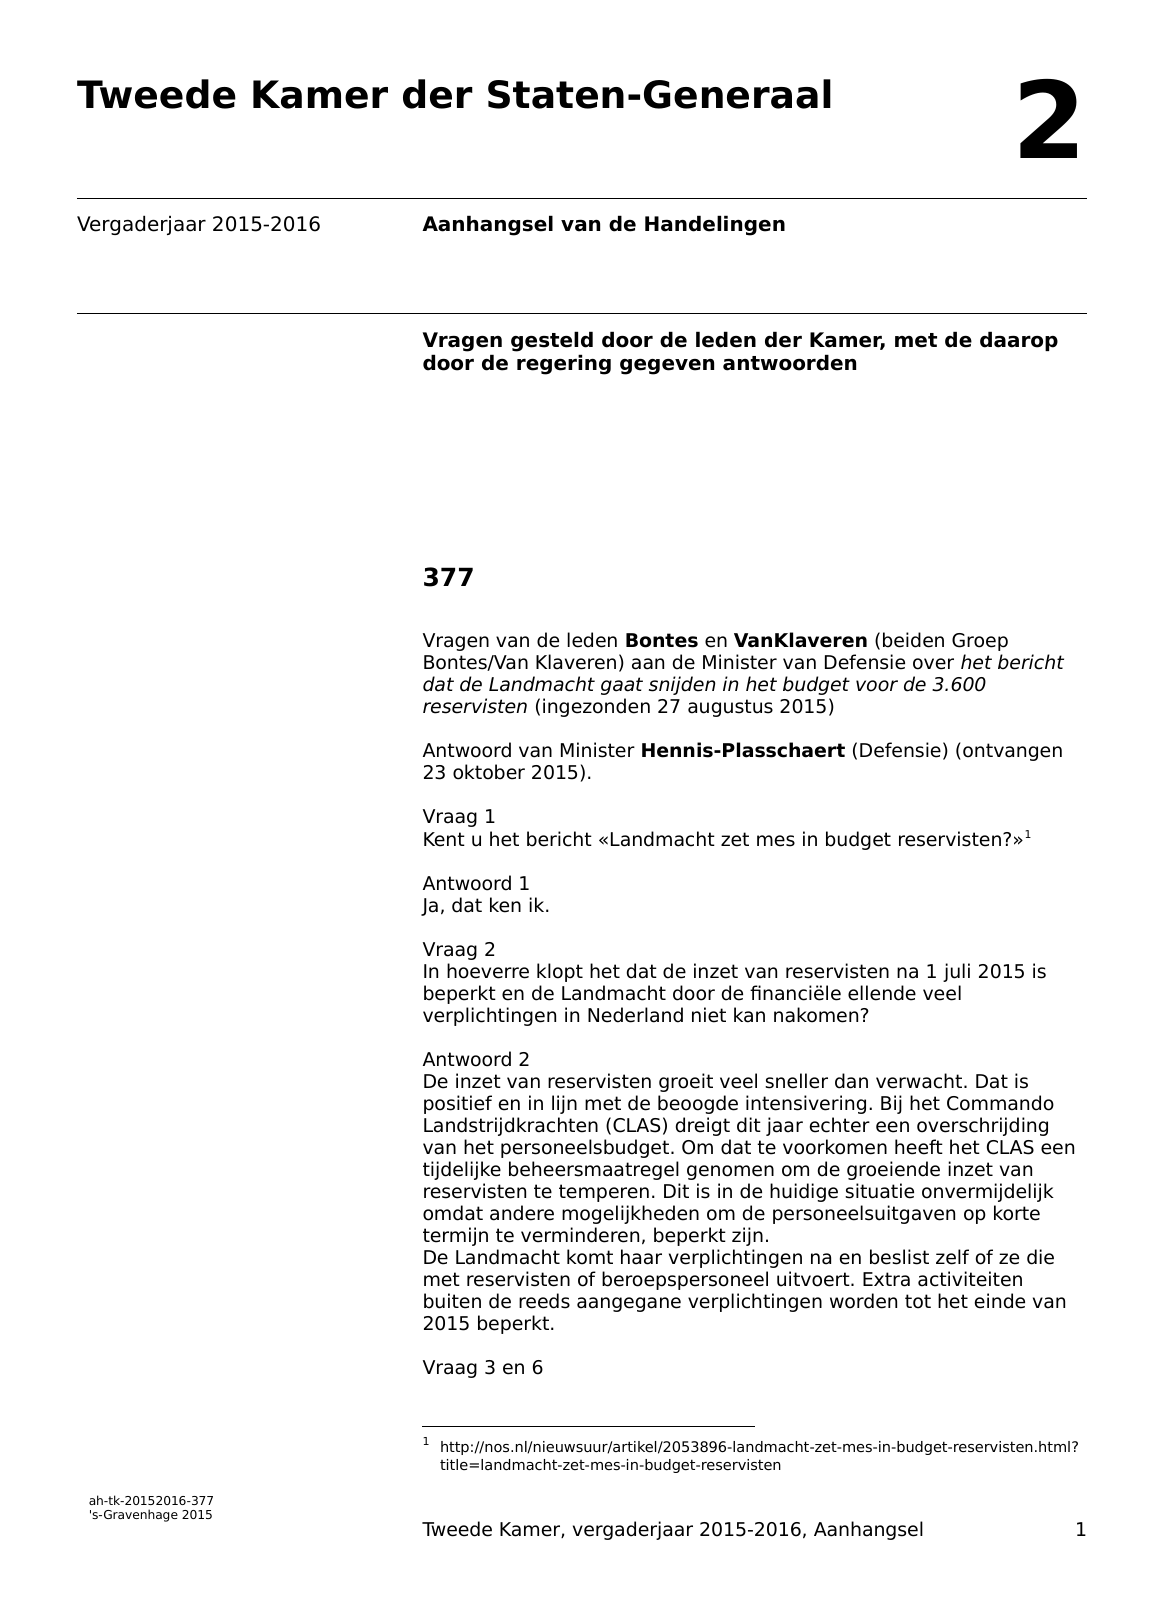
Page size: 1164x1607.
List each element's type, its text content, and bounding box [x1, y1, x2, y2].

table_header Tweede Kamer der Staten-Generaal [77, 59, 886, 198]
text Antwoord van Minister Hennis-Plasschaert (Defensie) (ontvangen 23 oktober 2015). [422, 740, 1087, 784]
text Kent u het bericht «Landmacht zet mes in budget reservisten?» [422, 828, 1087, 850]
text Vraag 3 en 6 [422, 1357, 1087, 1379]
text In hoeverre klopt het dat de inzet van reservisten na 1 juli 2015 is beperkt en de Landmacht door de financiële ellende veel verplichtingen in Nederland niet kan nakomen? [422, 961, 1087, 1027]
text Vragen van de leden Bontes en VanKlaveren (beiden Groep Bontes/Van Klaveren) aan de Minister van Defensie over het bericht dat de Landmacht gaat snijden in het budget voor de 3.600 reservisten (ingezonden 27 augustus 2015) [422, 630, 1087, 718]
table_cell Aanhangsel van de Handelingen [422, 199, 1087, 313]
text ah-tk-20152016-377 [88, 1494, 323, 1508]
text Vraag 2 [422, 939, 1087, 961]
table_cell Vragen gesteld door de leden der Kamer, met de daarop door de regering gegeven antwoorden [422, 314, 1087, 375]
table_header 2 [886, 59, 1087, 198]
text Antwoord 2 [422, 1049, 1087, 1071]
text De inzet van reservisten groeit veel sneller dan verwacht. Dat is positief en in lijn met de beoogde intensivering. Bij het Commando Landstrijdkrachten (CLAS) dreigt dit jaar echter een overschrijding van het personeelsbudget. Om dat te voorkomen heeft het CLAS een tijdelijke beheersmaatregel genomen om de groeiende inzet van reservisten te temperen. Dit is in de huidige situatie onvermijdelijk omdat andere mogelijkheden om de personeelsuitgaven op korte termijn te verminderen, beperkt zijn. [422, 1071, 1087, 1247]
table_cell Vergaderjaar 2015-2016 [77, 199, 422, 313]
text Ja, dat ken ik. [422, 894, 1087, 917]
text http://nos.nl/nieuwsuur/artikel/2053896-landmacht-zet-mes-in-budget-reservisten.html?title=landmacht-zet-mes-in-budget-reservisten [422, 1435, 1087, 1474]
text Antwoord 1 [422, 873, 1087, 894]
text 's-Gravenhage 2015 [88, 1508, 323, 1522]
text De Landmacht komt haar verplichtingen na en beslist zelf of ze die met reservisten of beroepspersoneel uitvoert. Extra activiteiten buiten de reeds aangegane verplichtingen worden tot het einde van 2015 beperkt. [422, 1247, 1087, 1334]
text 377 [422, 563, 1087, 592]
text Vraag 1 [422, 806, 1087, 828]
table_cell [77, 314, 422, 375]
